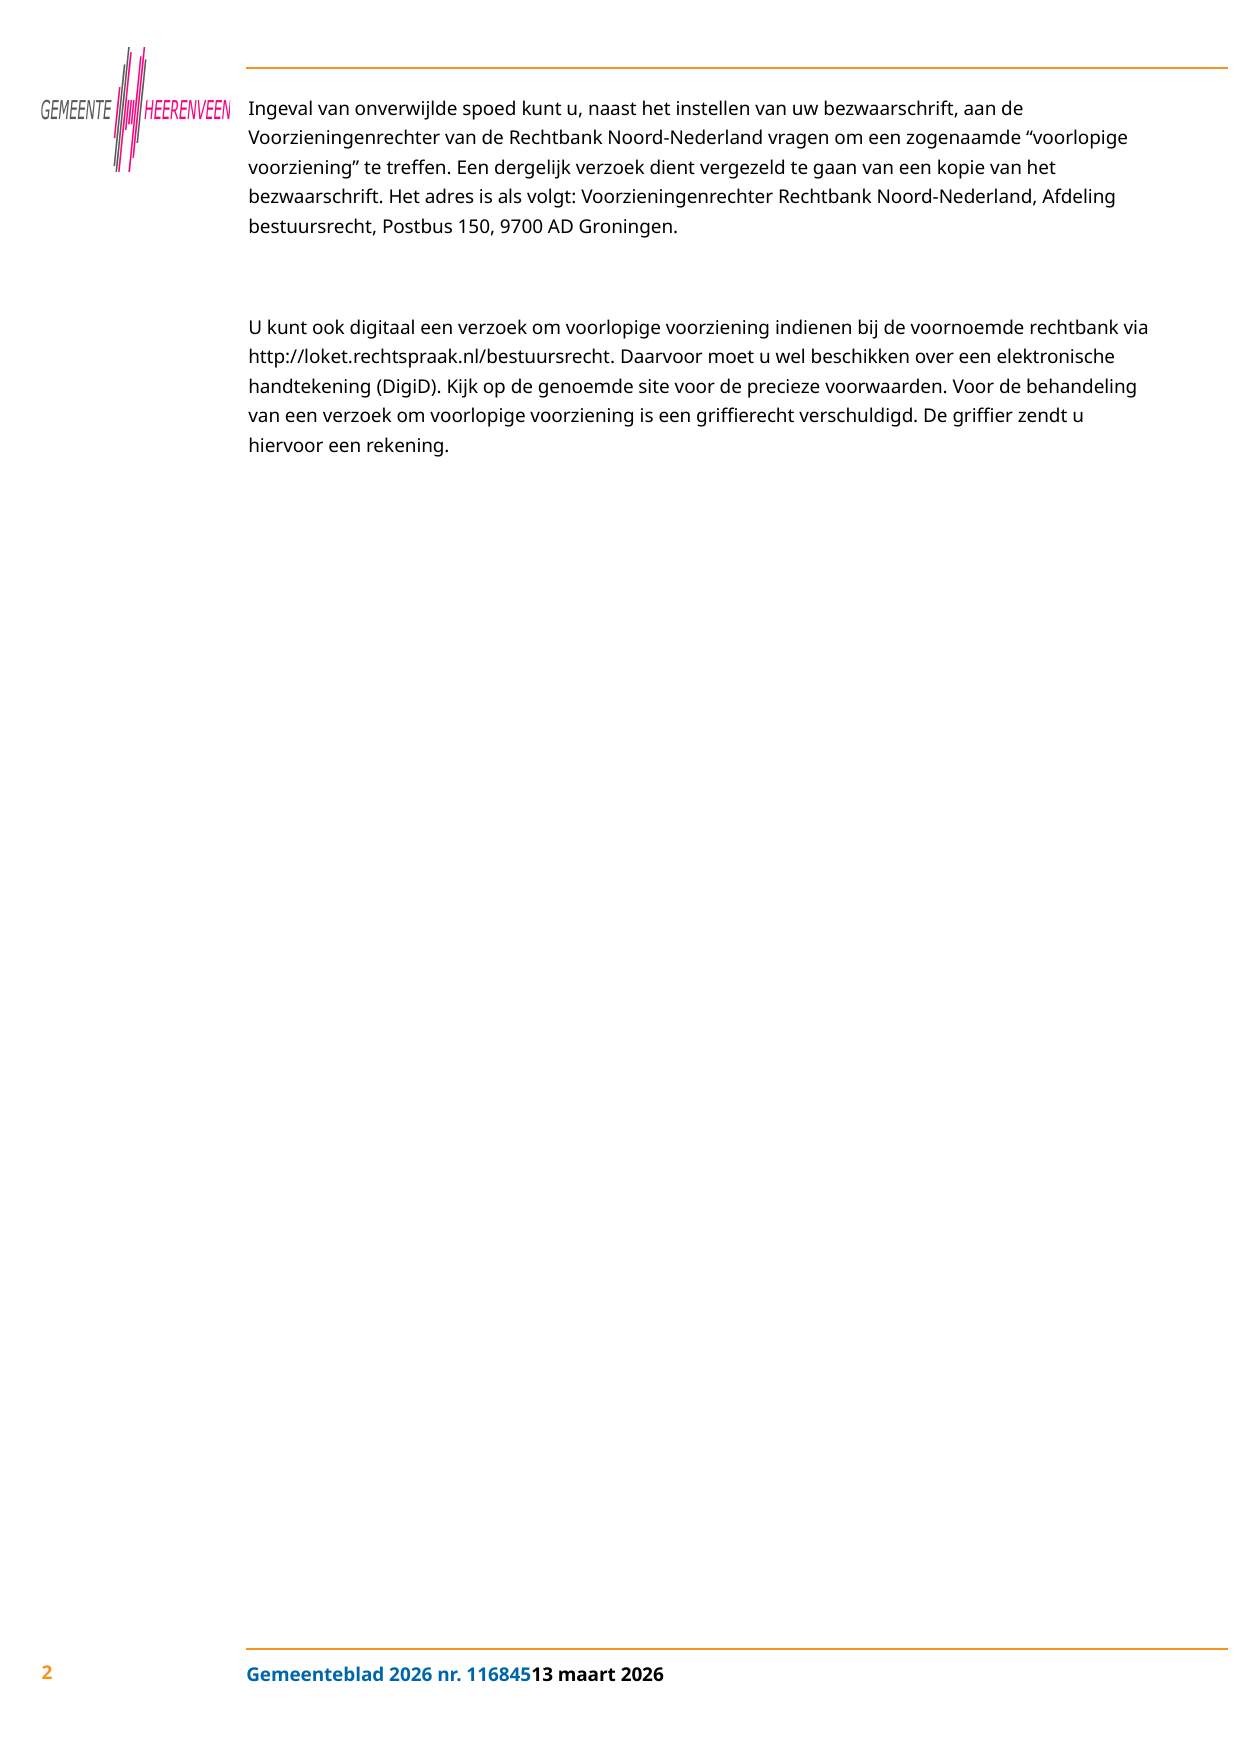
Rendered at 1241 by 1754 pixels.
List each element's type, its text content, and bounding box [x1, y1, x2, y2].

picture [41, 47, 231, 172]
text Ingeval van onverwijlde spoed kunt u, naast het instellen van uw bezwaarschrift, aan de Voorzieningenrechter van de Rechtbank Noord-Nederland vragen om een zogenaamde “voorlopige voorziening” te treffen. Een dergelijk verzoek dient vergezeld te gaan van een kopie van het bezwaarschrift. Het adres is als volgt: Voorzieningenrechter Rechtbank Noord-Nederland, Afdeling bestuursrecht, Postbus 150, 9700 AD Groningen. [248, 95, 1152, 239]
text U kunt ook digitaal een verzoek om voorlopige voorziening indienen bij de voornoemde rechtbank via http://loket.rechtspraak.nl/bestuursrecht. Daarvoor moet u wel beschikken over een elektronische handtekening (DigiD). Kijk op de genoemde site voor de precieze voorwaarden. Voor de behandeling van een verzoek om voorlopige voorziening is een griffierecht verschuldigd. De griffier zendt u hiervoor een rekening. [248, 314, 1152, 458]
